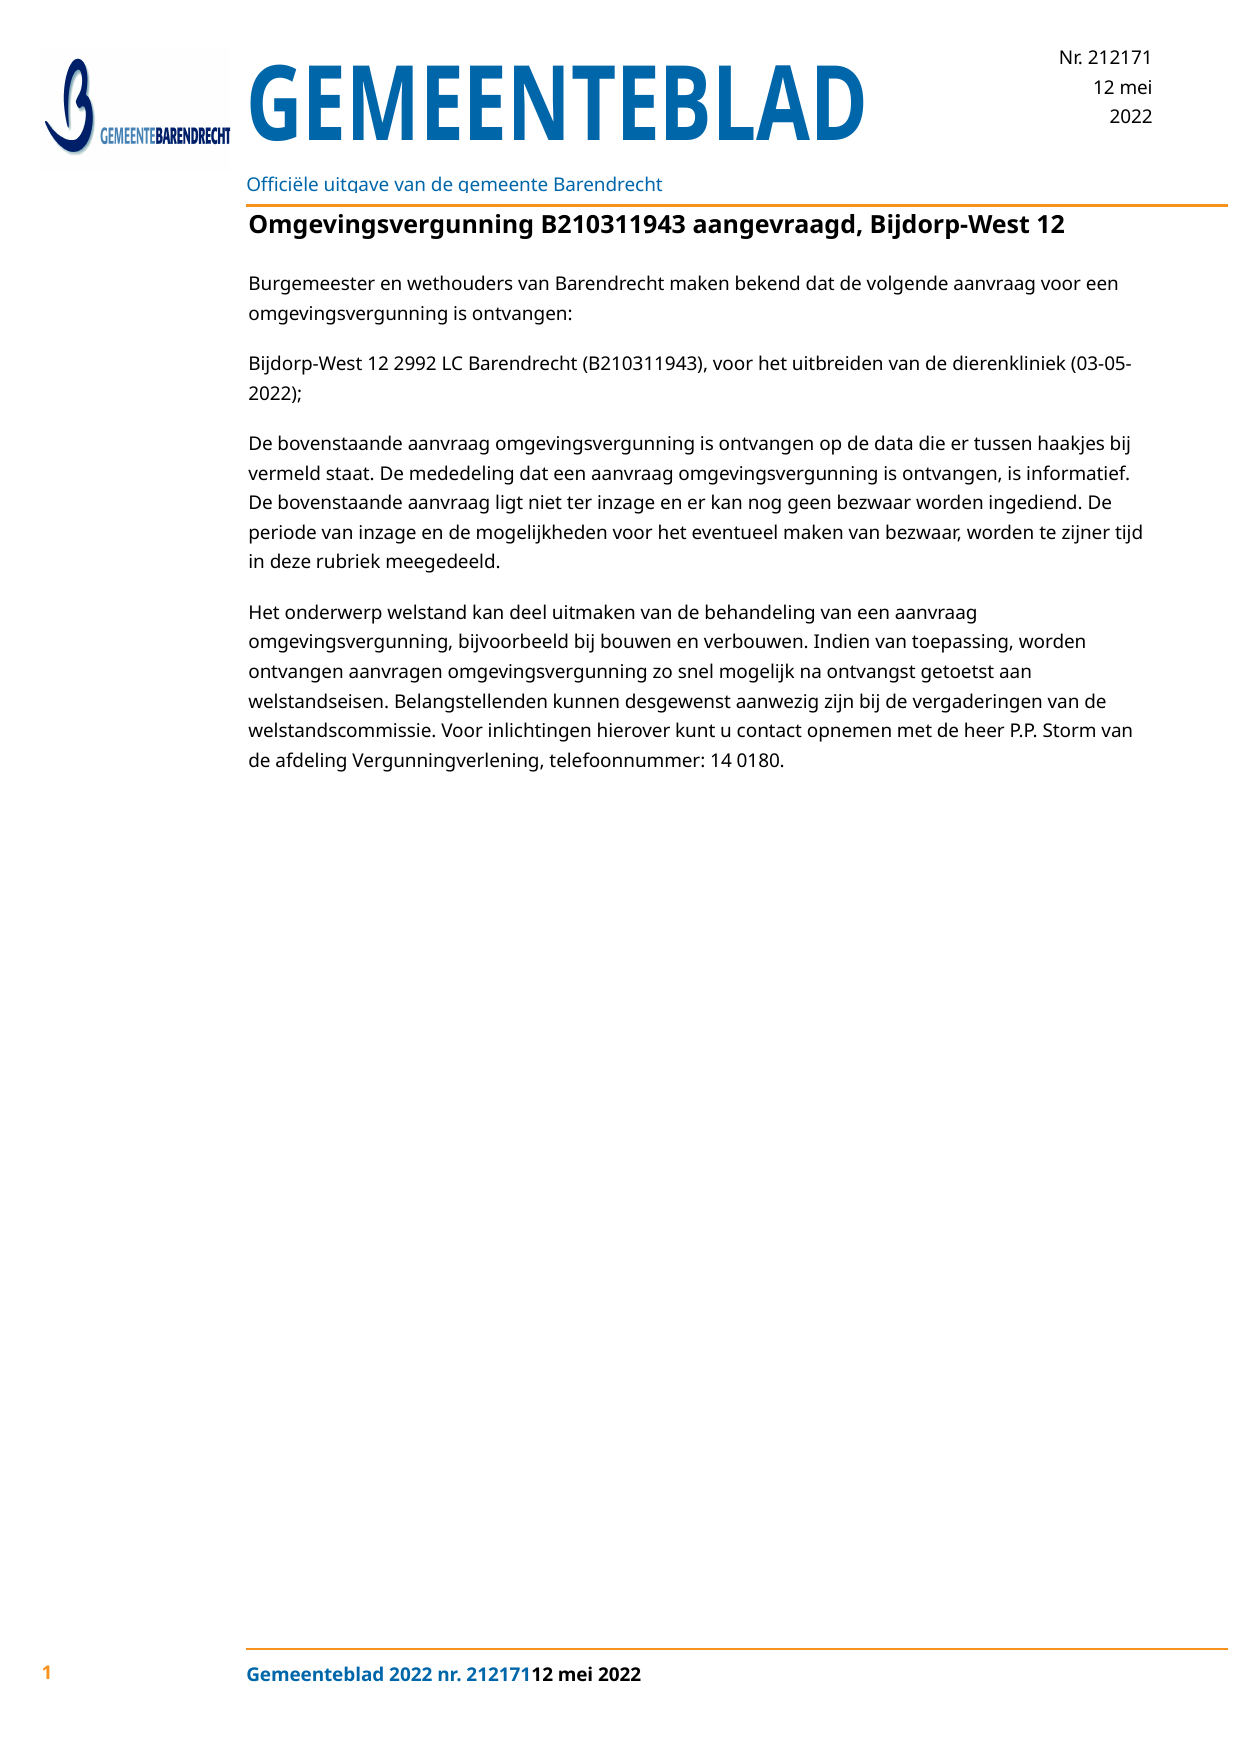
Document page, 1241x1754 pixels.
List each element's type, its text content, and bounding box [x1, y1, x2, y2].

text Omgevingsvergunning B210311943 aangevraagd, Bijdorp-West 12 [248, 207, 1152, 241]
picture [41, 47, 231, 172]
text De bovenstaande aanvraag omgevingsvergunning is ontvangen op de data die er tussen haakjes bij vermeld staat. De mededeling dat een aanvraag omgevingsvergunning is ontvangen, is informatief. De bovenstaande aanvraag ligt niet ter inzage en er kan nog geen bezwaar worden ingediend. De periode van inzage en de mogelijkheden voor het eventueel maken van bezwaar, worden te zijner tijd in deze rubriek meegedeeld. [248, 430, 1152, 574]
text Burgemeester en wethouders van Barendrecht maken bekend dat de volgende aanvraag voor een omgevingsvergunning is ontvangen: [248, 270, 1152, 326]
text Het onderwerp welstand kan deel uitmaken van de behandeling van een aanvraag omgevingsvergunning, bijvoorbeeld bij bouwen en verbouwen. Indien van toepassing, worden ontvangen aanvragen omgevingsvergunning zo snel mogelijk na ontvangst getoetst aan welstandseisen. Belangstellenden kunnen desgewenst aanwezig zijn bij de vergaderingen van de welstandscommissie. Voor inlichtingen hierover kunt u contact opnemen met de heer P.P. Storm van de afdeling Vergunningverlening, telefoonnummer: 14 0180. [248, 599, 1152, 773]
text Bijdorp-West 12 2992 LC Barendrecht (B210311943), voor het uitbreiden van de dierenkliniek (03-05-2022); [248, 350, 1152, 406]
